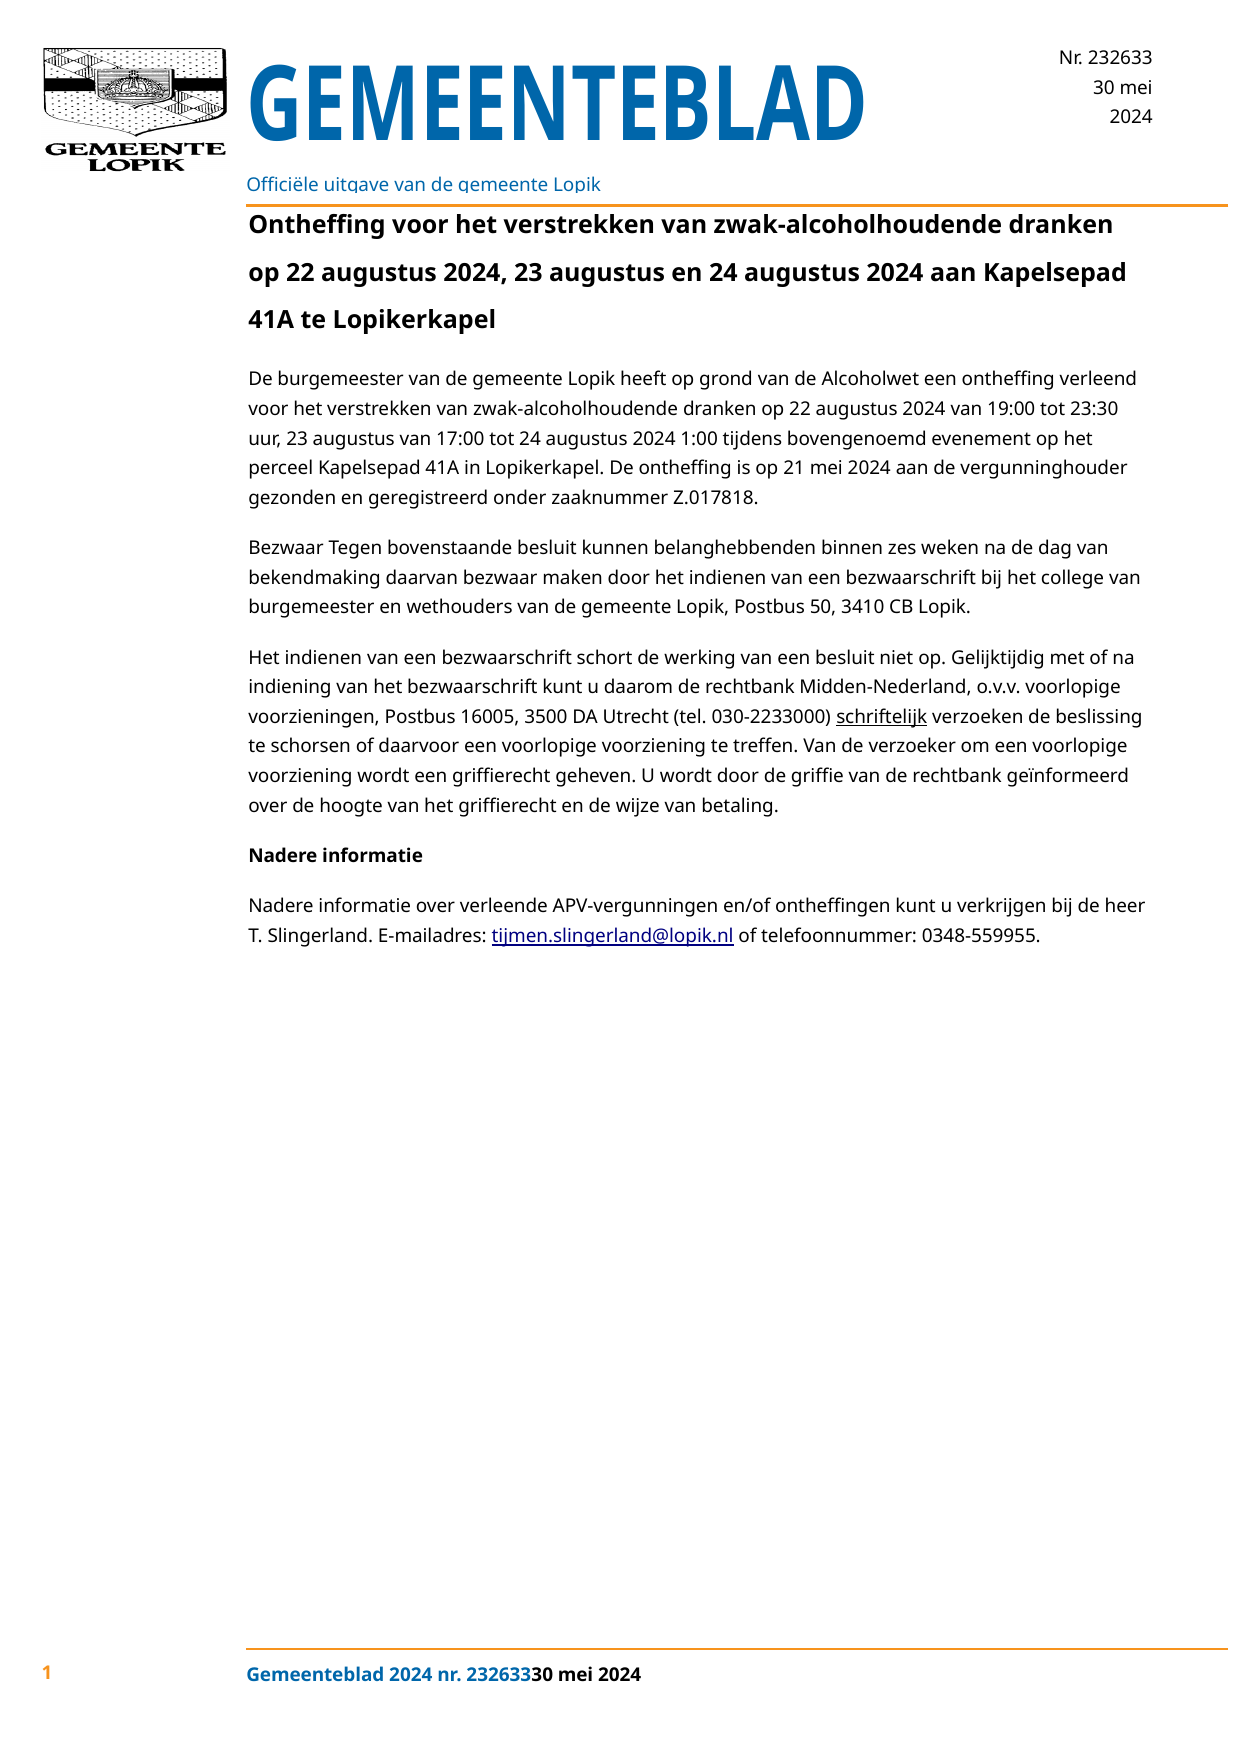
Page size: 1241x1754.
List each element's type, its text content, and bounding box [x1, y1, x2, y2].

text Nadere informatie [248, 842, 1152, 868]
picture [41, 47, 231, 172]
text De burgemeester van de gemeente Lopik heeft op grond van de Alcoholwet een ontheffing verleend voor het verstrekken van zwak-alcoholhoudende dranken op 22 augustus 2024 van 19:00 tot 23:30 uur, 23 augustus van 17:00 tot 24 augustus 2024 1:00 tijdens bovengenoemd evenement op het perceel Kapelsepad 41A in Lopikerkapel. De ontheffing is op 21 mei 2024 aan de vergunninghouder gezonden en geregistreerd onder zaaknummer Z.017818. [248, 366, 1152, 509]
text Het indienen van een bezwaarschrift schort de werking van een besluit niet op. Gelijktijdig met of na indiening van het bezwaarschrift kunt u daarom de rechtbank Midden-Nederland, o.v.v. voorlopige voorzieningen, Postbus 16005, 3500 DA Utrecht (tel. 030-2233000) schriftelijk verzoeken de beslissing te schorsen of daarvoor een voorlopige voorziening te treffen. Van de verzoeker om een voorlopige voorziening wordt een griffierecht geheven. U wordt door de griffie van de rechtbank geïnformeerd over de hoogte van het griffierecht en de wijze van betaling. [248, 644, 1152, 817]
text Bezwaar Tegen bovenstaande besluit kunnen belanghebbenden binnen zes weken na de dag van bekendmaking daarvan bezwaar maken door het indienen van een bezwaarschrift bij het college van burgemeester en wethouders van de gemeente Lopik, Postbus 50, 3410 CB Lopik. [248, 534, 1152, 619]
text Ontheffing voor het verstrekken van zwak-alcoholhoudende dranken op 22 augustus 2024, 23 augustus en 24 augustus 2024 aan Kapelsepad 41A te Lopikerkapel [248, 207, 1152, 336]
text Nadere informatie over verleende APV-vergunningen en/of ontheffingen kunt u verkrijgen bij de heer T. Slingerland. E-mailadres: tijmen.slingerland@lopik.nl of telefoonnummer: 0348-559955. [248, 893, 1152, 948]
